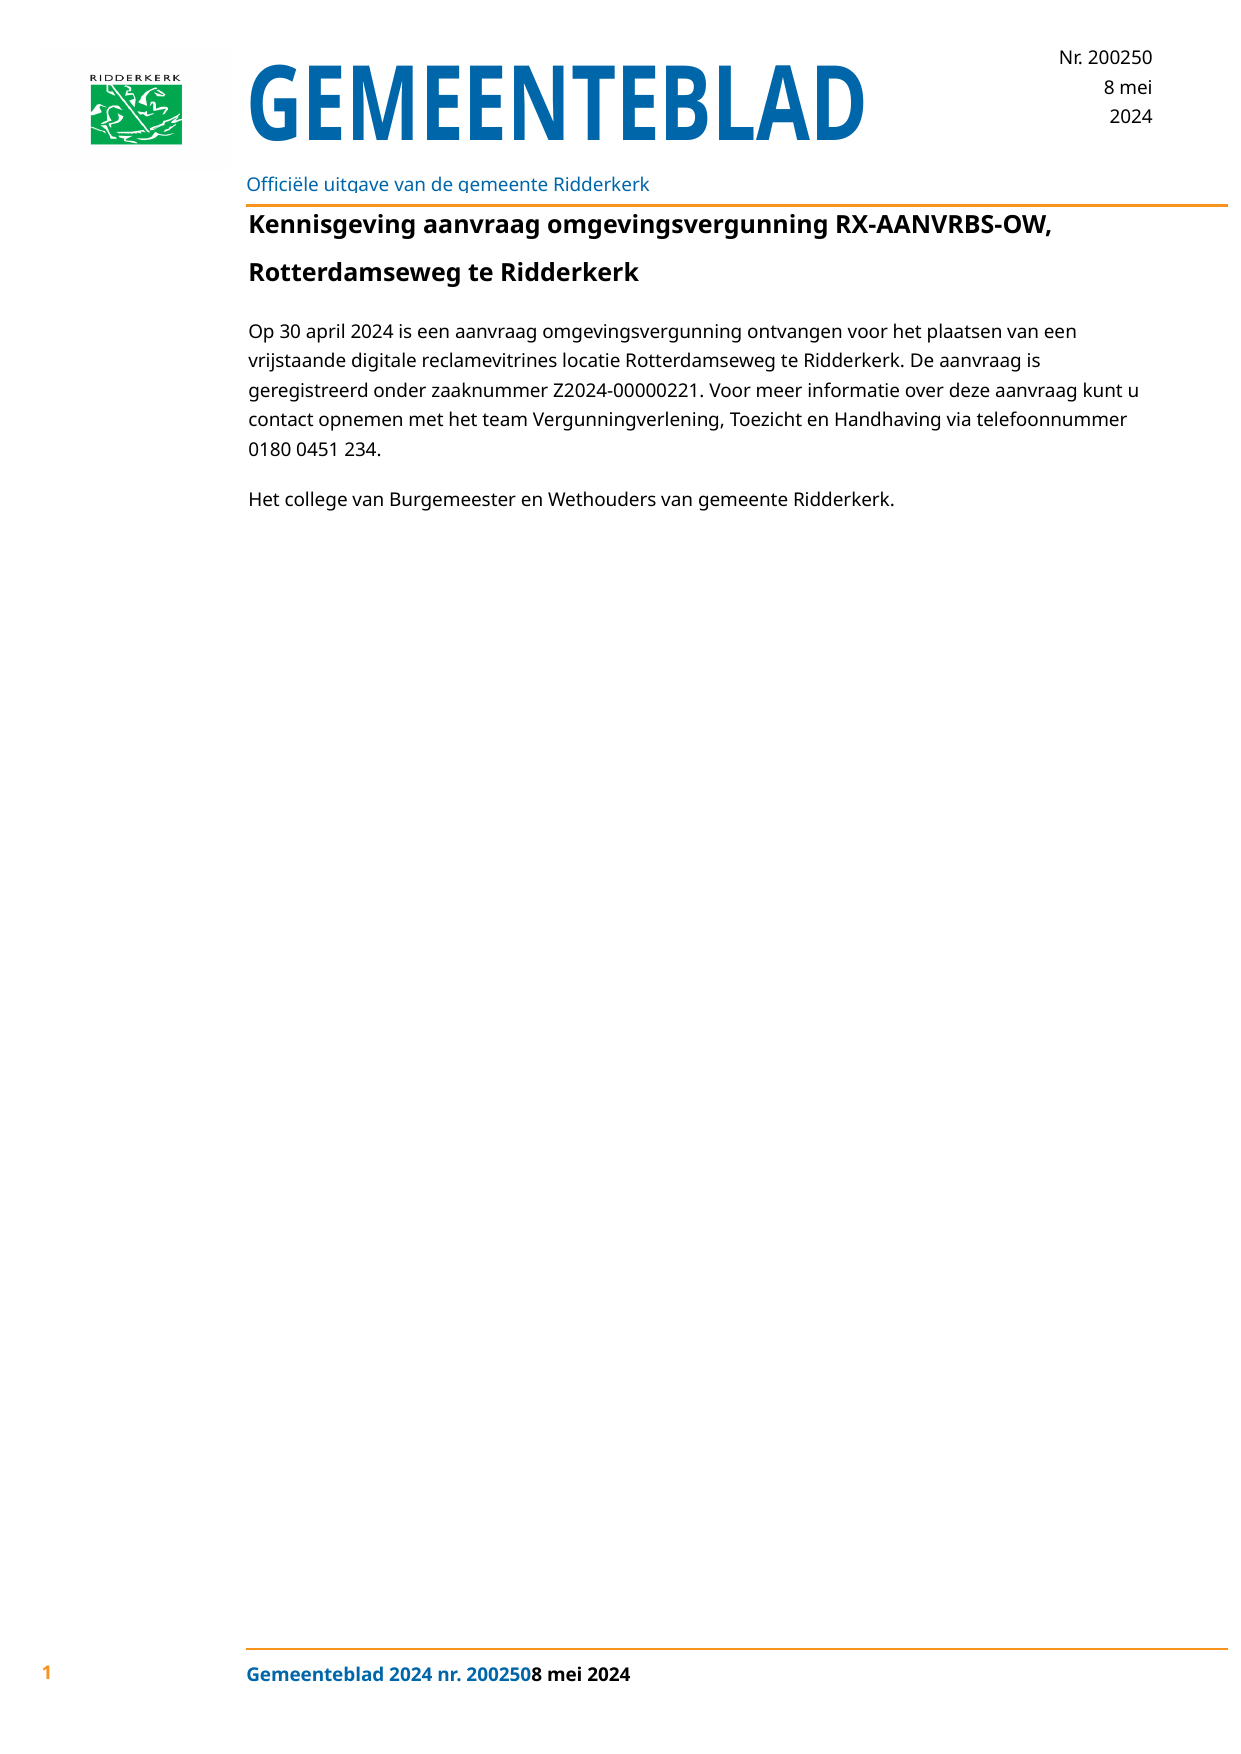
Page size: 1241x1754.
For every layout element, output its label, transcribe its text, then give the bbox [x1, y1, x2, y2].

text Kennisgeving aanvraag omgevingsvergunning RX-AANVRBS-OW, Rotterdamseweg te Ridderkerk [248, 207, 1152, 288]
text Het college van Burgemeester en Wethouders van gemeente Ridderkerk. [248, 487, 1152, 512]
picture [41, 47, 231, 172]
text Op 30 april 2024 is een aanvraag omgevingsvergunning ontvangen voor het plaatsen van een vrijstaande digitale reclamevitrines locatie Rotterdamseweg te Ridderkerk. De aanvraag is geregistreerd onder zaaknummer Z2024-00000221. Voor meer informatie over deze aanvraag kunt u contact opnemen met het team Vergunningverlening, Toezicht en Handhaving via telefoonnummer 0180 0451 234. [248, 318, 1152, 462]
